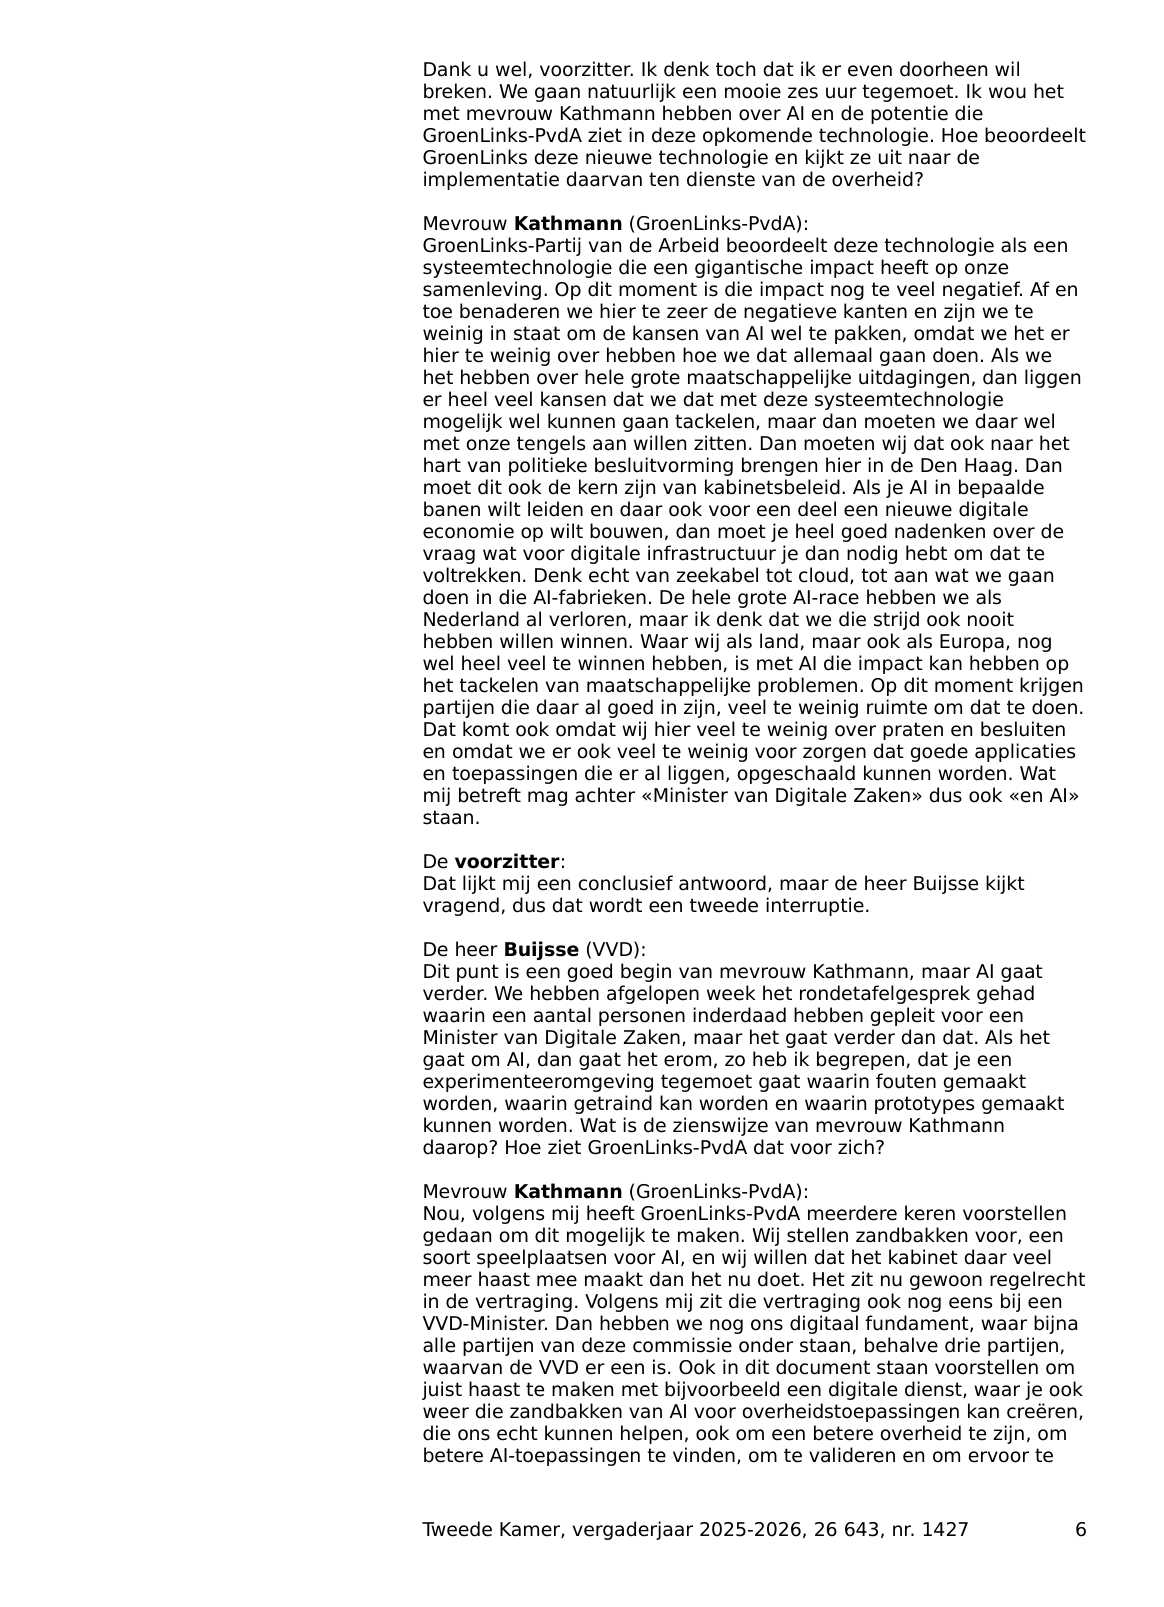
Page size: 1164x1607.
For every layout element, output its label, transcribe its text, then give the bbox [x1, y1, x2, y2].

text GroenLinks-Partij van de Arbeid beoordeelt deze technologie als een systeemtechnologie die een gigantische impact heeft op onze samenleving. Op dit moment is die impact nog te veel negatief. Af en toe benaderen we hier te zeer de negatieve kanten en zijn we te weinig in staat om de kansen van AI wel te pakken, omdat we het er hier te weinig over hebben hoe we dat allemaal gaan doen. Als we het hebben over hele grote maatschappelijke uitdagingen, dan liggen er heel veel kansen dat we dat met deze systeemtechnologie mogelijk wel kunnen gaan tackelen, maar dan moeten we daar wel met onze tengels aan willen zitten. Dan moeten wij dat ook naar het hart van politieke besluitvorming brengen hier in de Den Haag. Dan moet dit ook de kern zijn van kabinetsbeleid. Als je AI in bepaalde banen wilt leiden en daar ook voor een deel een nieuwe digitale economie op wilt bouwen, dan moet je heel goed nadenken over de vraag wat voor digitale infrastructuur je dan nodig hebt om dat te voltrekken. Denk echt van zeekabel tot cloud, tot aan wat we gaan doen in die AI-fabrieken. De hele grote AI-race hebben we als Nederland al verloren, maar ik denk dat we die strijd ook nooit hebben willen winnen. Waar wij als land, maar ook als Europa, nog wel heel veel te winnen hebben, is met AI die impact kan hebben op het tackelen van maatschappelijke problemen. Op dit moment krijgen partijen die daar al goed in zijn, veel te weinig ruimte om dat te doen. Dat komt ook omdat wij hier veel te weinig over praten en besluiten en omdat we er ook veel te weinig voor zorgen dat goede applicaties en toepassingen die er al liggen, opgeschaald kunnen worden. Wat mij betreft mag achter «Minister van Digitale Zaken» dus ook «en AI» staan. [422, 235, 1087, 828]
text Dit punt is een goed begin van mevrouw Kathmann, maar AI gaat verder. We hebben afgelopen week het rondetafelgesprek gehad waarin een aantal personen inderdaad hebben gepleit voor een Minister van Digitale Zaken, maar het gaat verder dan dat. Als het gaat om AI, dan gaat het erom, zo heb ik begrepen, dat je een experimenteeromgeving tegemoet gaat waarin fouten gemaakt worden, waarin getraind kan worden en waarin prototypes gemaakt kunnen worden. Wat is de zienswijze van mevrouw Kathmann daarop? Hoe ziet GroenLinks-PvdA dat voor zich? [422, 961, 1087, 1159]
text De heer Buijsse (VVD): [422, 939, 1087, 961]
text Dat lijkt mij een conclusief antwoord, maar de heer Buijsse kijkt vragend, dus dat wordt een tweede interruptie. [422, 873, 1087, 917]
text Mevrouw Kathmann (GroenLinks-PvdA): [422, 1181, 1087, 1203]
text Nou, volgens mij heeft GroenLinks-PvdA meerdere keren voorstellen gedaan om dit mogelijk te maken. Wij stellen zandbakken voor, een soort speelplaatsen voor AI, en wij willen dat het kabinet daar veel meer haast mee maakt dan het nu doet. Het zit nu gewoon regelrecht in de vertraging. Volgens mij zit die vertraging ook nog eens bij een VVD-Minister. Dan hebben we nog ons digitaal fundament, waar bijna alle partijen van deze commissie onder staan, behalve drie partijen, waarvan de VVD er een is. Ook in dit document staan voorstellen om juist haast te maken met bijvoorbeeld een digitale dienst, waar je ook weer die zandbakken van AI voor overheidstoepassingen kan creëren, die ons echt kunnen helpen, ook om een betere overheid te zijn, om betere AI-toepassingen te vinden, om te valideren en om ervoor te [422, 1203, 1087, 1467]
text Mevrouw Kathmann (GroenLinks-PvdA): [422, 213, 1087, 235]
text De voorzitter: [422, 851, 1087, 873]
text Dank u wel, voorzitter. Ik denk toch dat ik er even doorheen wil breken. We gaan natuurlijk een mooie zes uur tegemoet. Ik wou het met mevrouw Kathmann hebben over AI en de potentie die GroenLinks-PvdA ziet in deze opkomende technologie. Hoe beoordeelt GroenLinks deze nieuwe technologie en kijkt ze uit naar de implementatie daarvan ten dienste van de overheid? [422, 59, 1087, 191]
